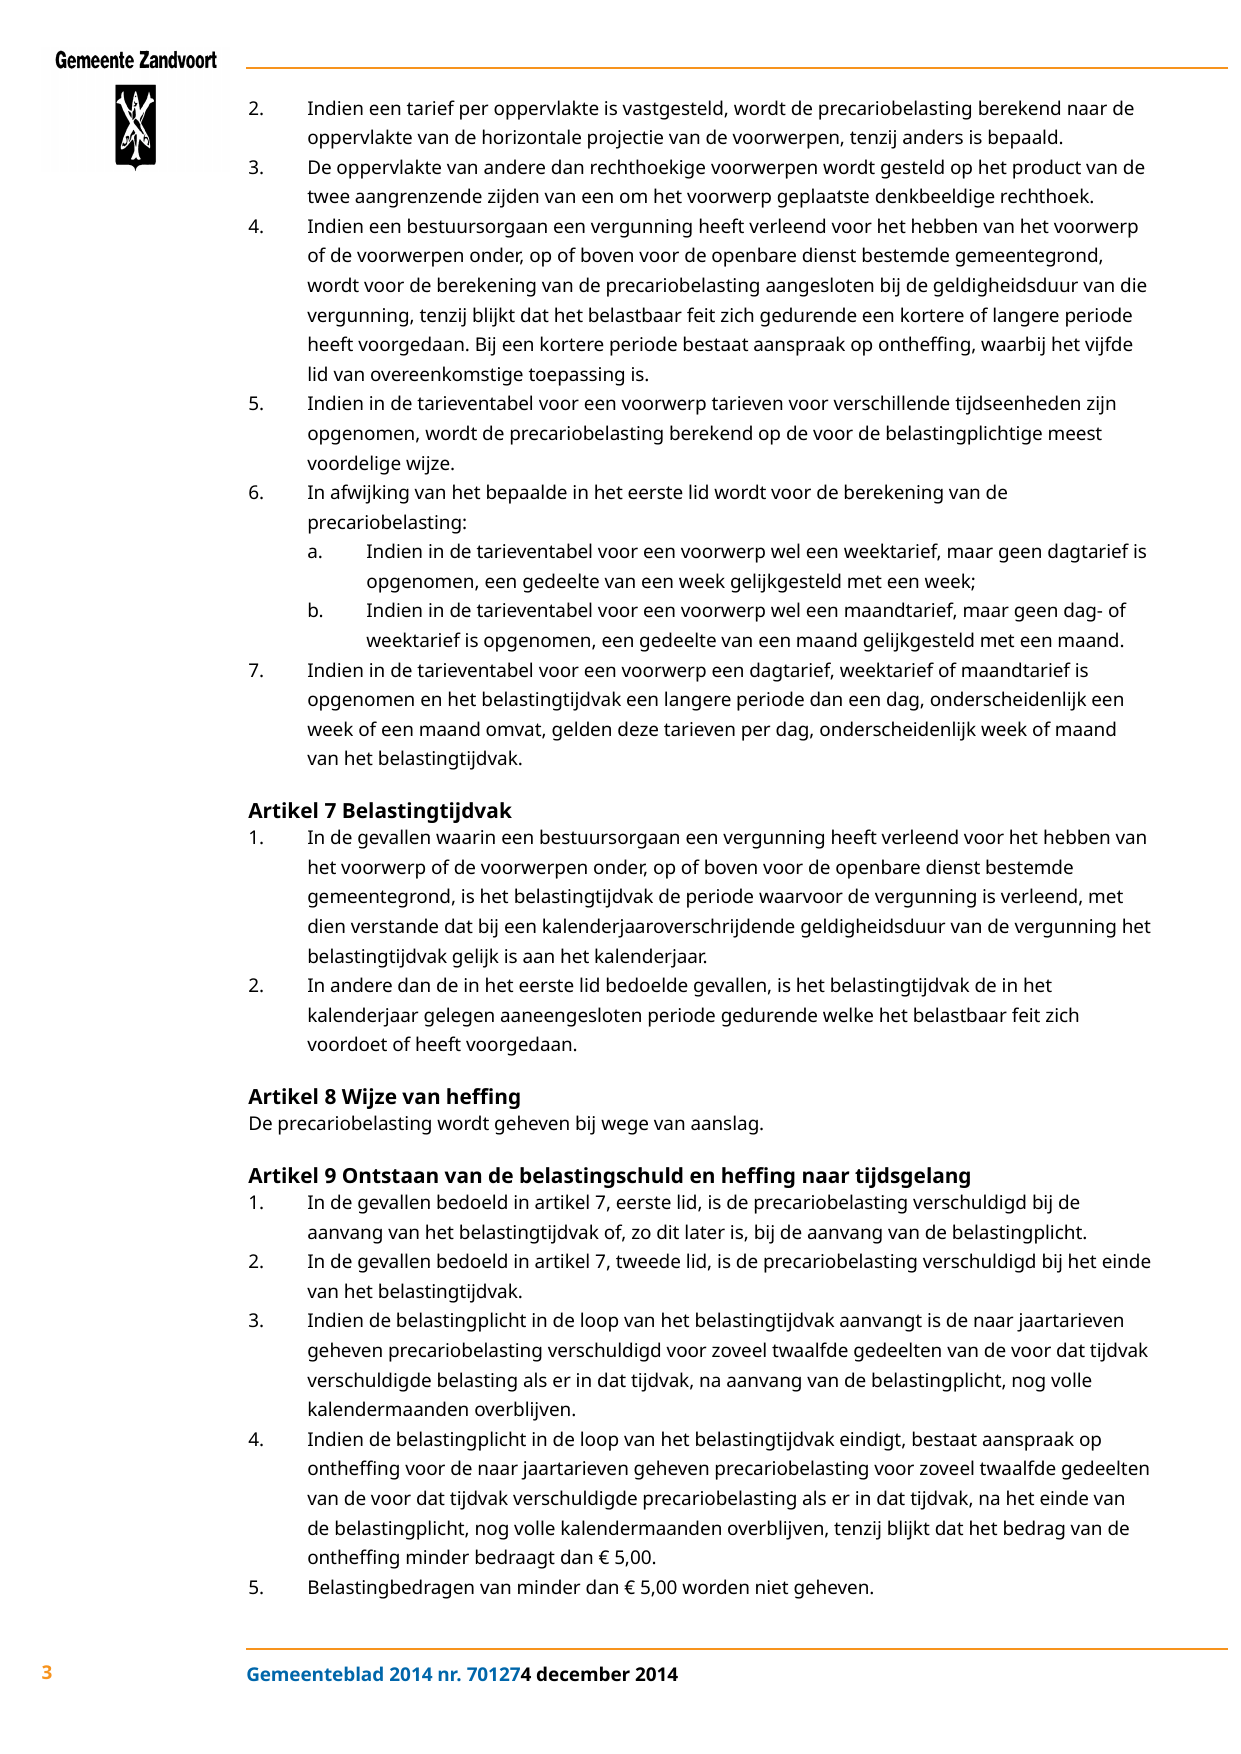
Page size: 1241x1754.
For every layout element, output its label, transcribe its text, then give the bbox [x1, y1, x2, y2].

list In de gevallen bedoeld in artikel 7, tweede lid, is de precariobelasting verschuldigd bij het einde van het belastingtijdvak. [248, 1248, 1152, 1304]
list Indien een tarief per oppervlakte is vastgesteld, wordt de precariobelasting berekend naar de oppervlakte van de horizontale projectie van de voorwerpen, tenzij anders is bepaald. [248, 95, 1152, 150]
text Artikel 9 Ontstaan van de belastingschuld en heffing naar tijdsgelang [248, 1161, 1152, 1189]
list Indien in de tarieventabel voor een voorwerp wel een weektarief, maar geen dagtarief is opgenomen, een gedeelte van een week gelijkgesteld met een week; [307, 538, 1152, 594]
text Artikel 8 Wijze van heffing [248, 1082, 1152, 1110]
list Indien een bestuursorgaan een vergunning heeft verleend voor het hebben van het voorwerp of de voorwerpen onder, op of boven voor de openbare dienst bestemde gemeentegrond, wordt voor de berekening van de precariobelasting aangesloten bij de geldigheidsduur van die vergunning, tenzij blijkt dat het belastbaar feit zich gedurende een kortere of langere periode heeft voorgedaan. Bij een kortere periode bestaat aanspraak op ontheffing, waarbij het vijfde lid van overeenkomstige toepassing is. [248, 213, 1152, 387]
list In de gevallen waarin een bestuursorgaan een vergunning heeft verleend voor het hebben van het voorwerp of de voorwerpen onder, op of boven voor de openbare dienst bestemde gemeentegrond, is het belastingtijdvak de periode waarvoor de vergunning is verleend, met dien verstande dat bij een kalenderjaaroverschrijdende geldigheidsduur van de vergunning het belastingtijdvak gelijk is aan het kalenderjaar. [248, 824, 1152, 968]
list Belastingbedragen van minder dan € 5,00 worden niet geheven. [248, 1574, 1152, 1599]
picture [41, 47, 231, 172]
list Indien de belastingplicht in de loop van het belastingtijdvak aanvangt is de naar jaartarieven geheven precariobelasting verschuldigd voor zoveel twaalfde gedeelten van de voor dat tijdvak verschuldigde belasting als er in dat tijdvak, na aanvang van de belastingplicht, nog volle kalendermaanden overblijven. [248, 1308, 1152, 1422]
list Indien de belastingplicht in de loop van het belastingtijdvak eindigt, bestaat aanspraak op ontheffing voor de naar jaartarieven geheven precariobelasting voor zoveel twaalfde gedeelten van de voor dat tijdvak verschuldigde precariobelasting als er in dat tijdvak, na het einde van de belastingplicht, nog volle kalendermaanden overblijven, tenzij blijkt dat het bedrag van de ontheffing minder bedraagt dan € 5,00. [248, 1426, 1152, 1570]
list Indien in de tarieventabel voor een voorwerp tarieven voor verschillende tijdseenheden zijn opgenomen, wordt de precariobelasting berekend op de voor de belastingplichtige meest voordelige wijze. [248, 391, 1152, 476]
list In afwijking van het bepaalde in het eerste lid wordt voor de berekening van de precariobelasting: [248, 479, 1152, 535]
list In andere dan de in het eerste lid bedoelde gevallen, is het belastingtijdvak de in het kalenderjaar gelegen aaneengesloten periode gedurende welke het belastbaar feit zich voordoet of heeft voorgedaan. [248, 972, 1152, 1057]
text De precariobelasting wordt geheven bij wege van aanslag. [248, 1110, 1152, 1136]
list De oppervlakte van andere dan rechthoekige voorwerpen wordt gesteld op het product van de twee aangrenzende zijden van een om het voorwerp geplaatste denkbeeldige rechthoek. [248, 154, 1152, 209]
text Artikel 7 Belastingtijdvak [248, 796, 1152, 824]
list Indien in de tarieventabel voor een voorwerp een dagtarief, weektarief of maandtarief is opgenomen en het belastingtijdvak een langere periode dan een dag, onderscheidenlijk een week of een maand omvat, gelden deze tarieven per dag, onderscheidenlijk week of maand van het belastingtijdvak. [248, 657, 1152, 771]
list In de gevallen bedoeld in artikel 7, eerste lid, is de precariobelasting verschuldigd bij de aanvang van het belastingtijdvak of, zo dit later is, bij de aanvang van de belastingplicht. [248, 1189, 1152, 1244]
list Indien in de tarieventabel voor een voorwerp wel een maandtarief, maar geen dag- of weektarief is opgenomen, een gedeelte van een maand gelijkgesteld met een maand. [307, 598, 1152, 653]
